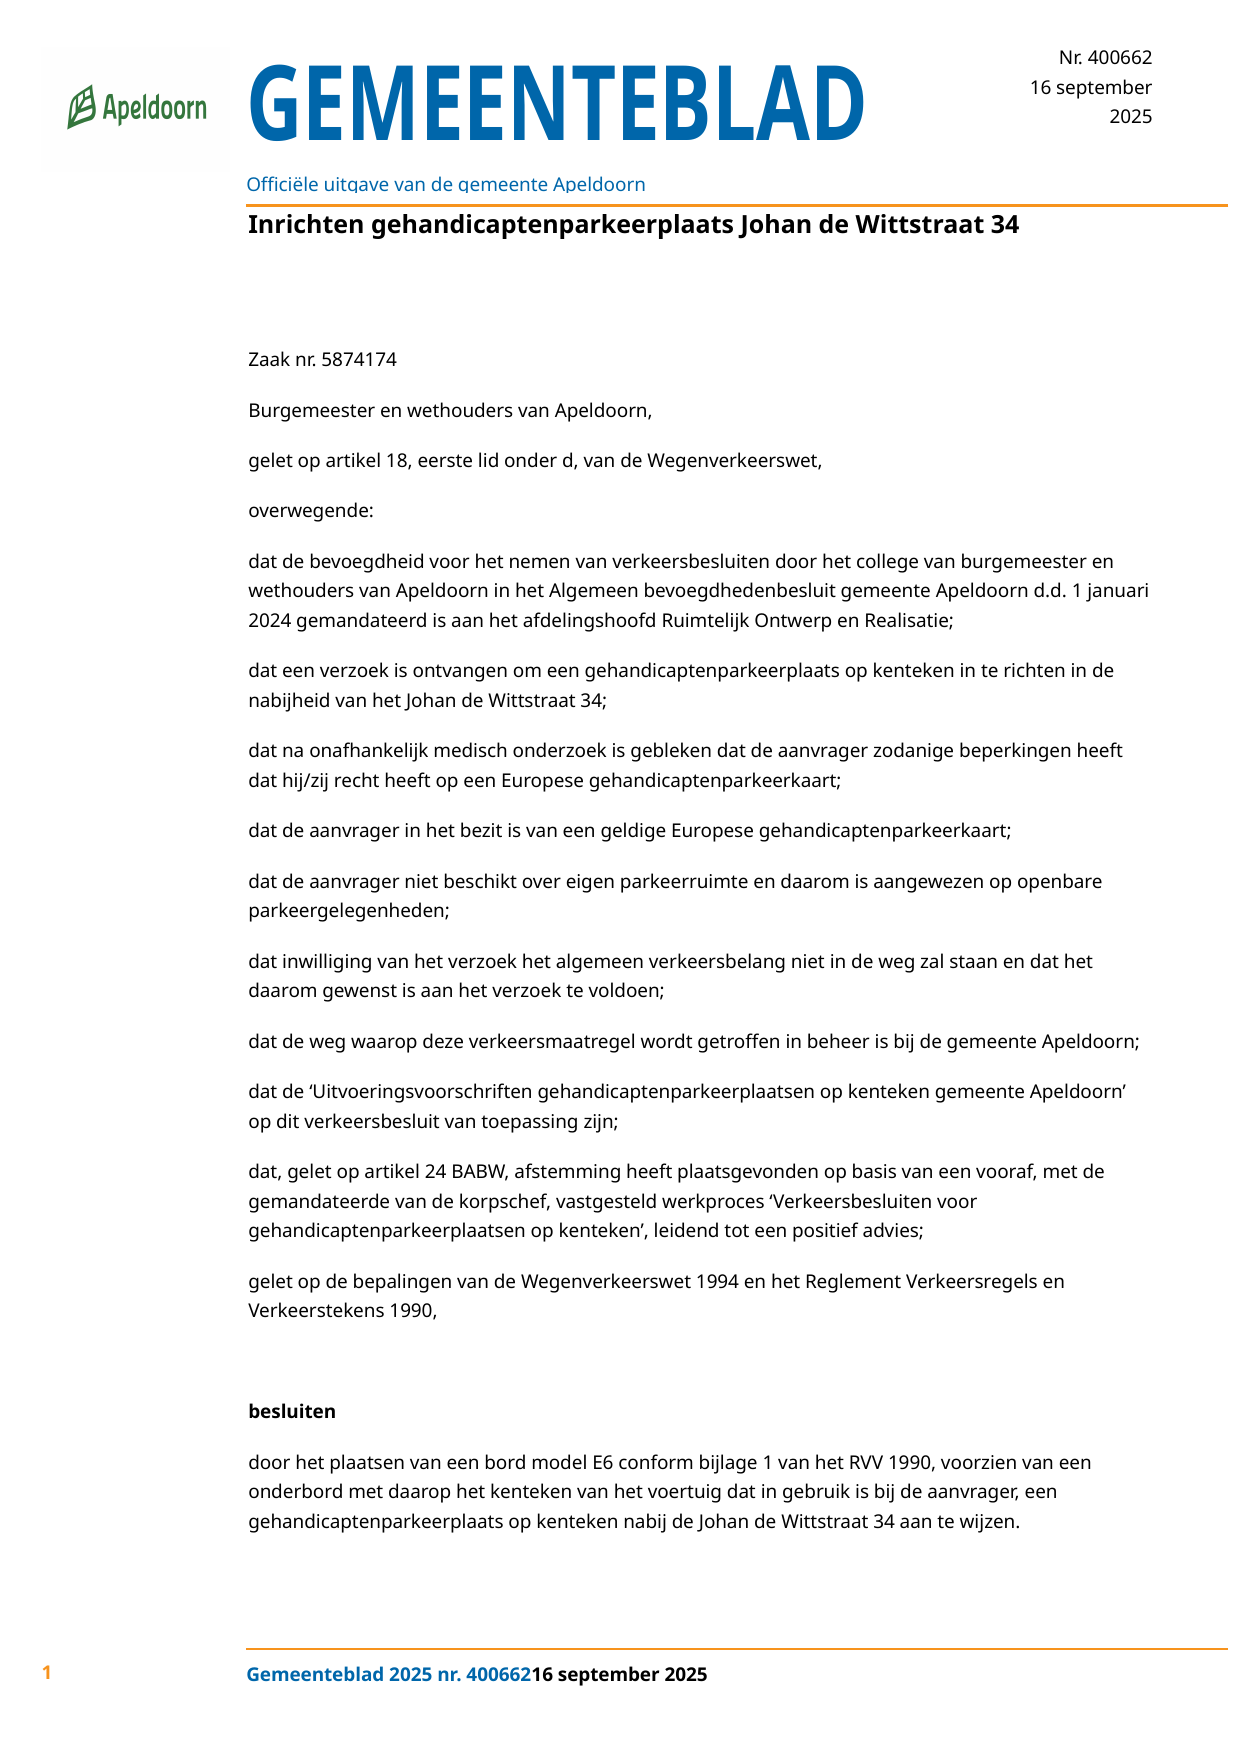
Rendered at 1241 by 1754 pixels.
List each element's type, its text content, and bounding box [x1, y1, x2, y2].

text dat de aanvrager in het bezit is van een geldige Europese gehandicaptenparkeerkaart; [248, 818, 1152, 843]
text dat, gelet op artikel 24 BABW, afstemming heeft plaatsgevonden op basis van een vooraf, met de gemandateerde van de korpschef, vastgesteld werkproces ‘Verkeersbesluiten voor gehandicaptenparkeerplaatsen op kenteken’, leidend tot een positief advies; [248, 1158, 1152, 1243]
text Inrichten gehandicaptenparkeerplaats Johan de Wittstraat 34 [248, 207, 1152, 241]
text dat de ‘Uitvoeringsvoorschriften gehandicaptenparkeerplaatsen op kenteken gemeente Apeldoorn’ op dit verkeersbesluit van toepassing zijn; [248, 1078, 1152, 1134]
text door het plaatsen van een bord model E6 conform bijlage 1 van het RVV 1990, voorzien van een onderbord met daarop het kenteken van het voertuig dat in gebruik is bij de aanvrager, een gehandicaptenparkeerplaats op kenteken nabij de Johan de Wittstraat 34 aan te wijzen. [248, 1449, 1152, 1534]
text Burgemeester en wethouders van Apeldoorn, [248, 397, 1152, 423]
picture [41, 47, 231, 172]
text besluiten [248, 1398, 1152, 1424]
text gelet op artikel 18, eerste lid onder d, van de Wegenverkeerswet, [248, 447, 1152, 473]
text dat de bevoegdheid voor het nemen van verkeersbesluiten door het college van burgemeester en wethouders van Apeldoorn in het Algemeen bevoegdhedenbesluit gemeente Apeldoorn d.d. 1 januari 2024 gemandateerd is aan het afdelingshoofd Ruimtelijk Ontwerp en Realisatie; [248, 548, 1152, 633]
text dat de weg waarop deze verkeersmaatregel wordt getroffen in beheer is bij de gemeente Apeldoorn; [248, 1028, 1152, 1054]
text overwegende: [248, 498, 1152, 523]
text dat inwilliging van het verzoek het algemeen verkeersbelang niet in de weg zal staan en dat het daarom gewenst is aan het verzoek te voldoen; [248, 948, 1152, 1003]
text dat de aanvrager niet beschikt over eigen parkeerruimte en daarom is aangewezen op openbare parkeergelegenheden; [248, 868, 1152, 923]
text dat na onafhankelijk medisch onderzoek is gebleken dat de aanvrager zodanige beperkingen heeft dat hij/zij recht heeft op een Europese gehandicaptenparkeerkaart; [248, 738, 1152, 793]
text gelet op de bepalingen van de Wegenverkeerswet 1994 en het Reglement Verkeersregels en Verkeerstekens 1990, [248, 1268, 1152, 1323]
text dat een verzoek is ontvangen om een gehandicaptenparkeerplaats op kenteken in te richten in de nabijheid van het Johan de Wittstraat 34; [248, 658, 1152, 713]
text Zaak nr. 5874174 [248, 346, 1152, 372]
